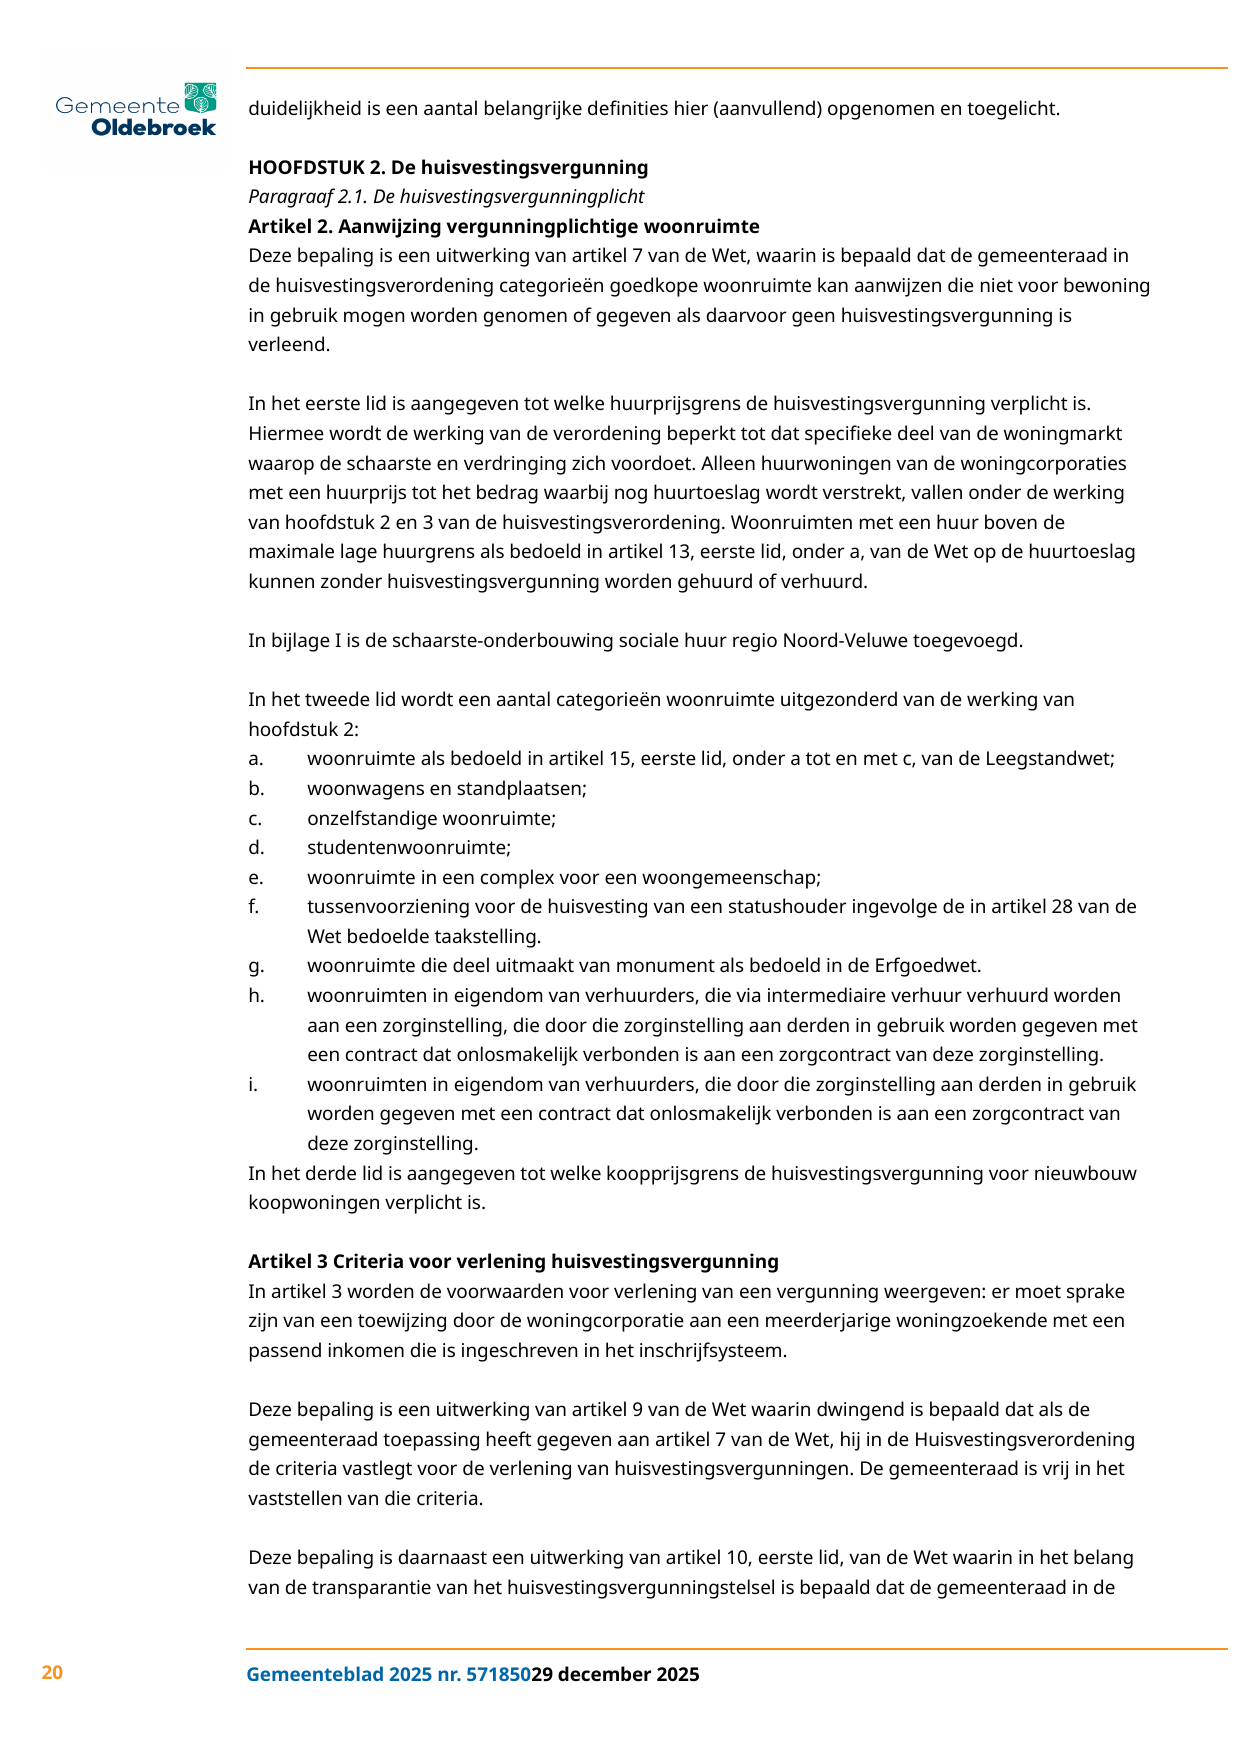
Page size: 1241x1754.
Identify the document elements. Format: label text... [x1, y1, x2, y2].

text In het eerste lid is aangegeven tot welke huurprijsgrens de huisvestingsvergunning verplicht is. Hiermee wordt de werking van de verordening beperkt tot dat specifieke deel van de woningmarkt waarop de schaarste en verdringing zich voordoet. Alleen huurwoningen van de woningcorporaties met een huurprijs tot het bedrag waarbij nog huurtoeslag wordt verstrekt, vallen onder de werking van hoofdstuk 2 en 3 van de huisvestingsverordening. Woonruimten met een huur boven de maximale lage huurgrens als bedoeld in artikel 13, eerste lid, onder a, van de Wet op de huurtoeslag kunnen zonder huisvestingsvergunning worden gehuurd of verhuurd. [248, 391, 1152, 594]
list studentenwoonruimte; [248, 834, 1152, 860]
text In het derde lid is aangegeven tot welke koopprijsgrens de huisvestingsvergunning voor nieuwbouw koopwoningen verplicht is. [248, 1160, 1152, 1215]
text Deze bepaling is een uitwerking van artikel 9 van de Wet waarin dwingend is bepaald dat als de gemeenteraad toepassing heeft gegeven aan artikel 7 van de Wet, hij in de Huisvestingsverordening de criteria vastlegt voor de verlening van huisvestingsvergunningen. De gemeenteraad is vrij in het vaststellen van die criteria. [248, 1396, 1152, 1511]
text Artikel 3 Criteria voor verlening huisvestingsvergunning [248, 1248, 1152, 1274]
list woonruimten in eigendom van verhuurders, die door die zorginstelling aan derden in gebruik worden gegeven met een contract dat onlosmakelijk verbonden is aan een zorgcontract van deze zorginstelling. [248, 1071, 1152, 1156]
list woonruimte in een complex voor een woongemeenschap; [248, 864, 1152, 890]
text Deze bepaling is een uitwerking van artikel 7 van de Wet, waarin is bepaald dat de gemeenteraad in de huisvestingsverordening categorieën goedkope woonruimte kan aanwijzen die niet voor bewoning in gebruik mogen worden genomen of gegeven als daarvoor geen huisvestingsvergunning is verleend. [248, 243, 1152, 357]
text Paragraaf 2.1. De huisvestingsvergunningplicht [248, 183, 1152, 209]
text HOOFDSTUK 2. De huisvestingsvergunning [248, 154, 1152, 180]
list woonruimte die deel uitmaakt van monument als bedoeld in de Erfgoedwet. [248, 953, 1152, 978]
text Artikel 2. Aanwijzing vergunningplichtige woonruimte [248, 213, 1152, 239]
text In artikel 3 worden de voorwaarden voor verlening van een vergunning weergeven: er moet sprake zijn van een toewijzing door de woningcorporatie aan een meerderjarige woningzoekende met een passend inkomen die is ingeschreven in het inschrijfsysteem. [248, 1278, 1152, 1363]
list tussenvoorziening voor de huisvesting van een statushouder ingevolge de in artikel 28 van de Wet bedoelde taakstelling. [248, 893, 1152, 949]
picture [41, 47, 231, 172]
list woonruimte als bedoeld in artikel 15, eerste lid, onder a tot en met c, van de Leegstandwet; [248, 746, 1152, 771]
text In bijlage I is de schaarste-onderbouwing sociale huur regio Noord-Veluwe toegevoegd. [248, 627, 1152, 653]
text duidelijkheid is een aantal belangrijke definities hier (aanvullend) opgenomen en toegelicht. [248, 95, 1152, 121]
text Deze bepaling is daarnaast een uitwerking van artikel 10, eerste lid, van de Wet waarin in het belang van de transparantie van het huisvestingsvergunningstelsel is bepaald dat de gemeenteraad in de [248, 1544, 1152, 1600]
text In het tweede lid wordt een aantal categorieën woonruimte uitgezonderd van de werking van hoofdstuk 2: [248, 686, 1152, 742]
list woonwagens en standplaatsen; [248, 775, 1152, 801]
list woonruimten in eigendom van verhuurders, die via intermediaire verhuur verhuurd worden aan een zorginstelling, die door die zorginstelling aan derden in gebruik worden gegeven met een contract dat onlosmakelijk verbonden is aan een zorgcontract van deze zorginstelling. [248, 982, 1152, 1067]
list onzelfstandige woonruimte; [248, 805, 1152, 831]
